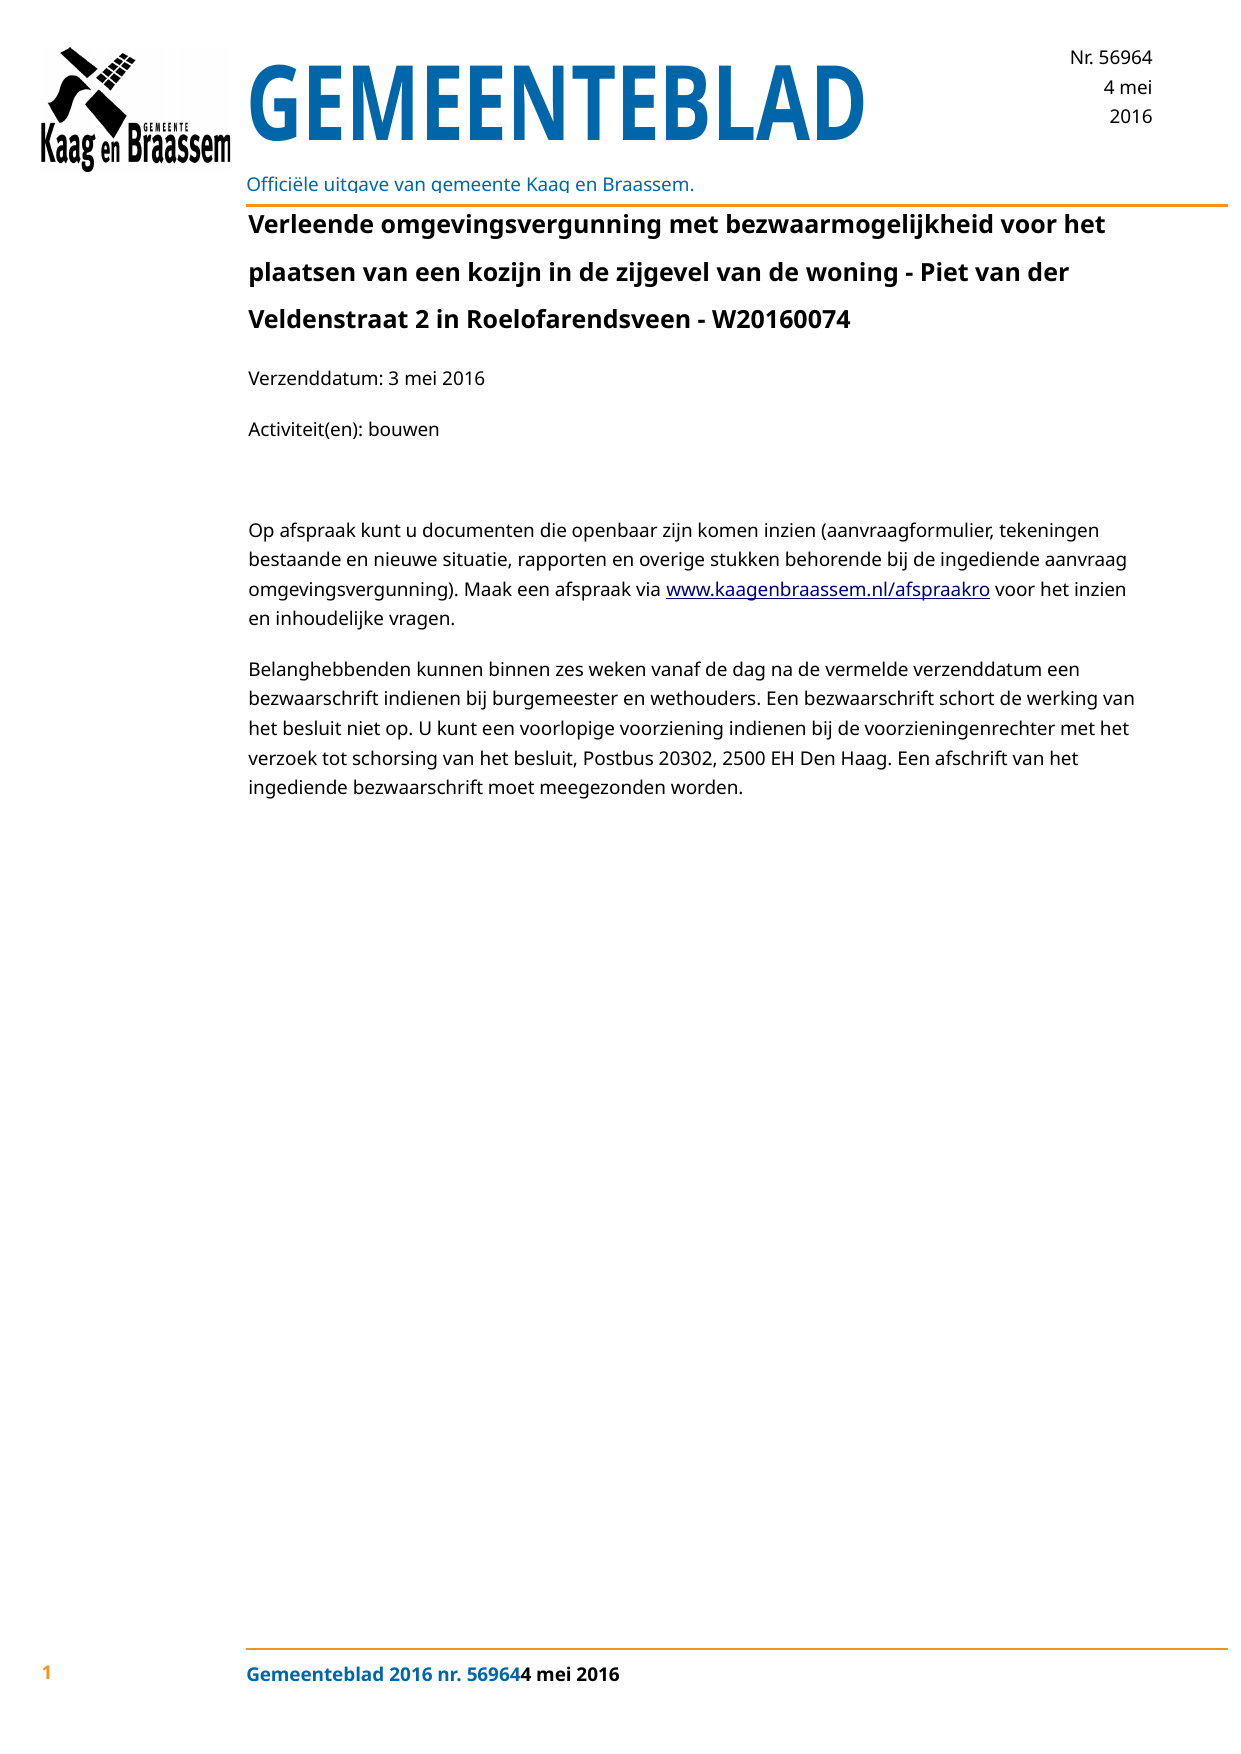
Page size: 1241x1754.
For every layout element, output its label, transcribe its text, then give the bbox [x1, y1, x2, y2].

picture [41, 47, 231, 172]
text Verzenddatum: 3 mei 2016 [248, 366, 1152, 391]
text Activiteit(en): bouwen [248, 416, 1152, 442]
text Op afspraak kunt u documenten die openbaar zijn komen inzien (aanvraagformulier, tekeningen bestaande en nieuwe situatie, rapporten en overige stukken behorende bij de ingediende aanvraag omgevingsvergunning). Maak een afspraak via www.kaagenbraassem.nl/afspraakro voor het inzien en inhoudelijke vragen. [248, 517, 1152, 631]
text Verleende omgevingsvergunning met bezwaarmogelijkheid voor het plaatsen van een kozijn in de zijgevel van de woning - Piet van der Veldenstraat 2 in Roelofarendsveen - W20160074 [248, 207, 1152, 336]
text Belanghebbenden kunnen binnen zes weken vanaf de dag na de vermelde verzenddatum een bezwaarschrift indienen bij burgemeester en wethouders. Een bezwaarschrift schort de werking van het besluit niet op. U kunt een voorlopige voorziening indienen bij de voorzieningenrechter met het verzoek tot schorsing van het besluit, Postbus 20302, 2500 EH Den Haag. Een afschrift van het ingediende bezwaarschrift moet meegezonden worden. [248, 656, 1152, 800]
